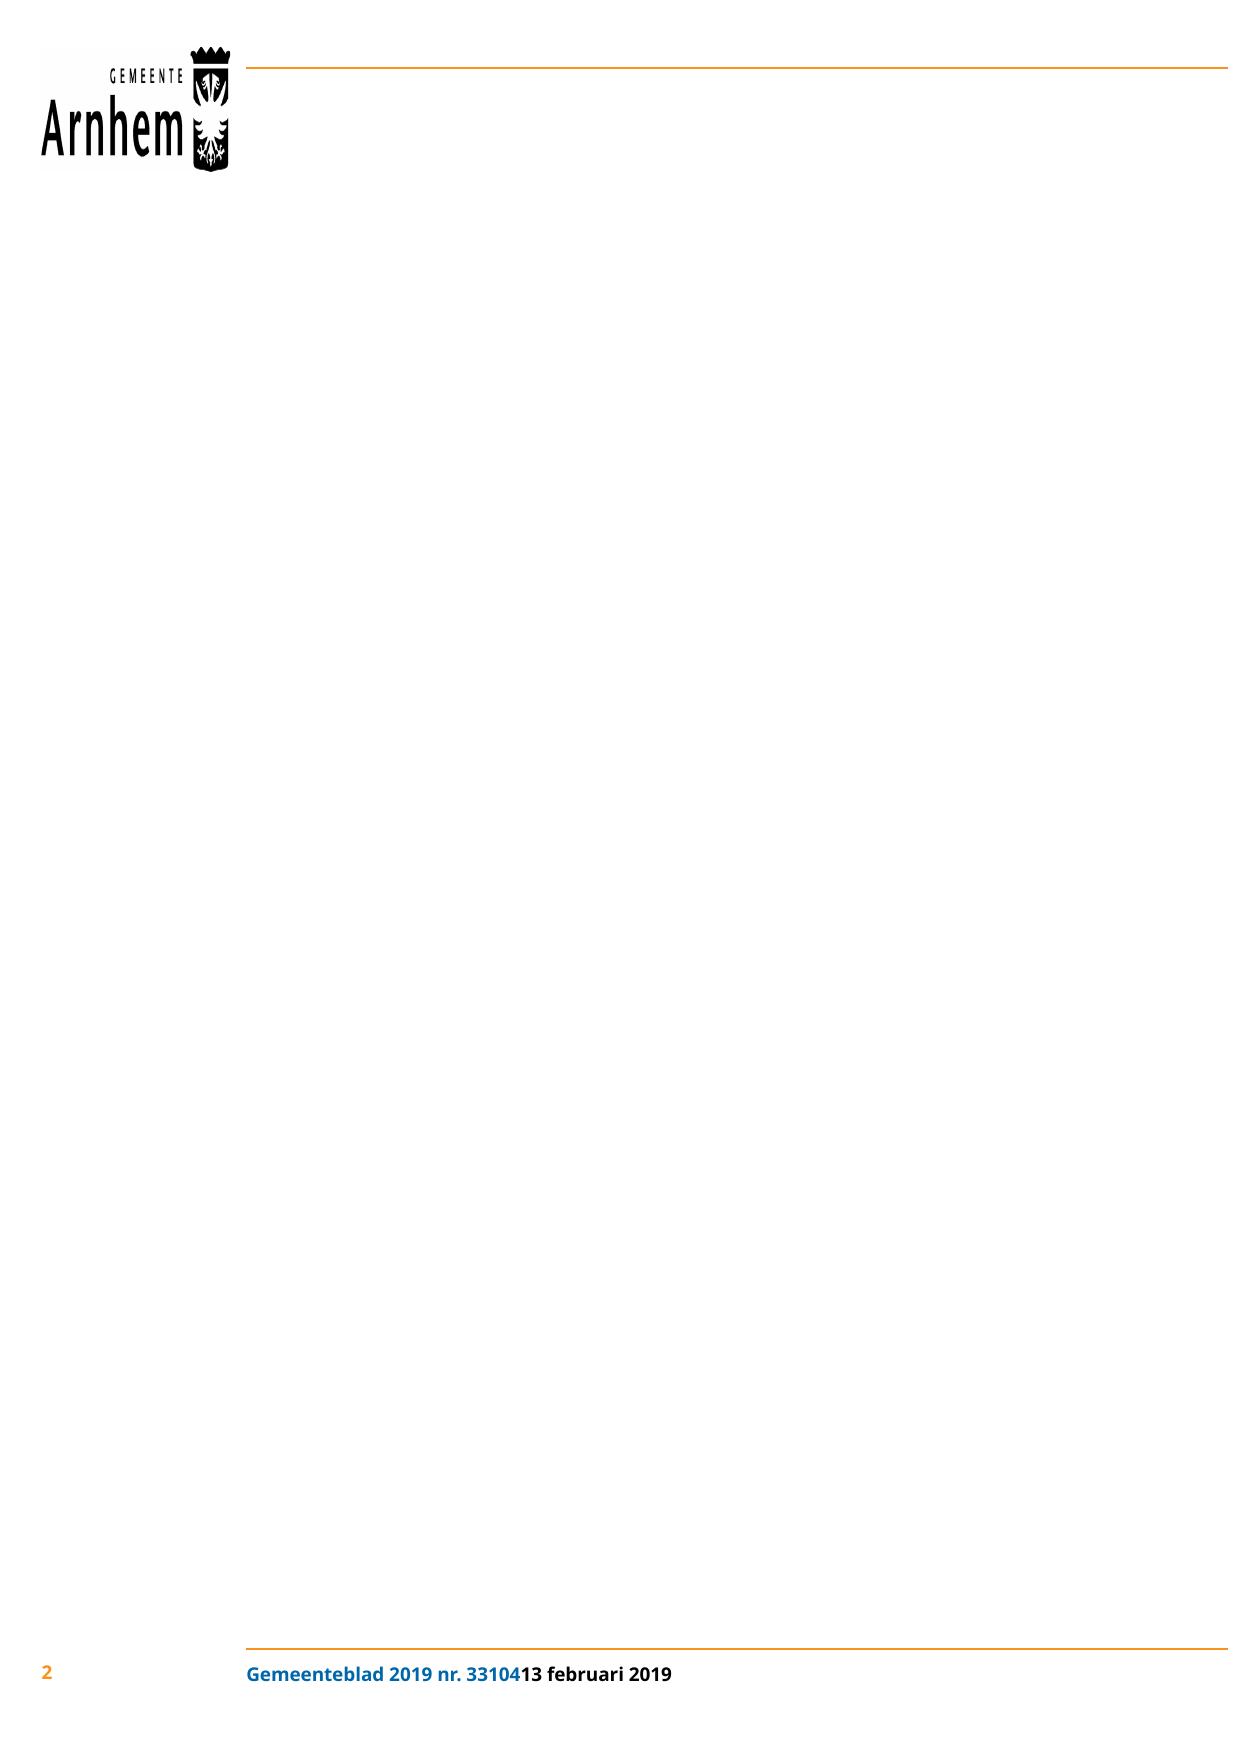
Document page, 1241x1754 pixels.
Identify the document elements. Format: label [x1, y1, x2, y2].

picture [41, 47, 231, 172]
